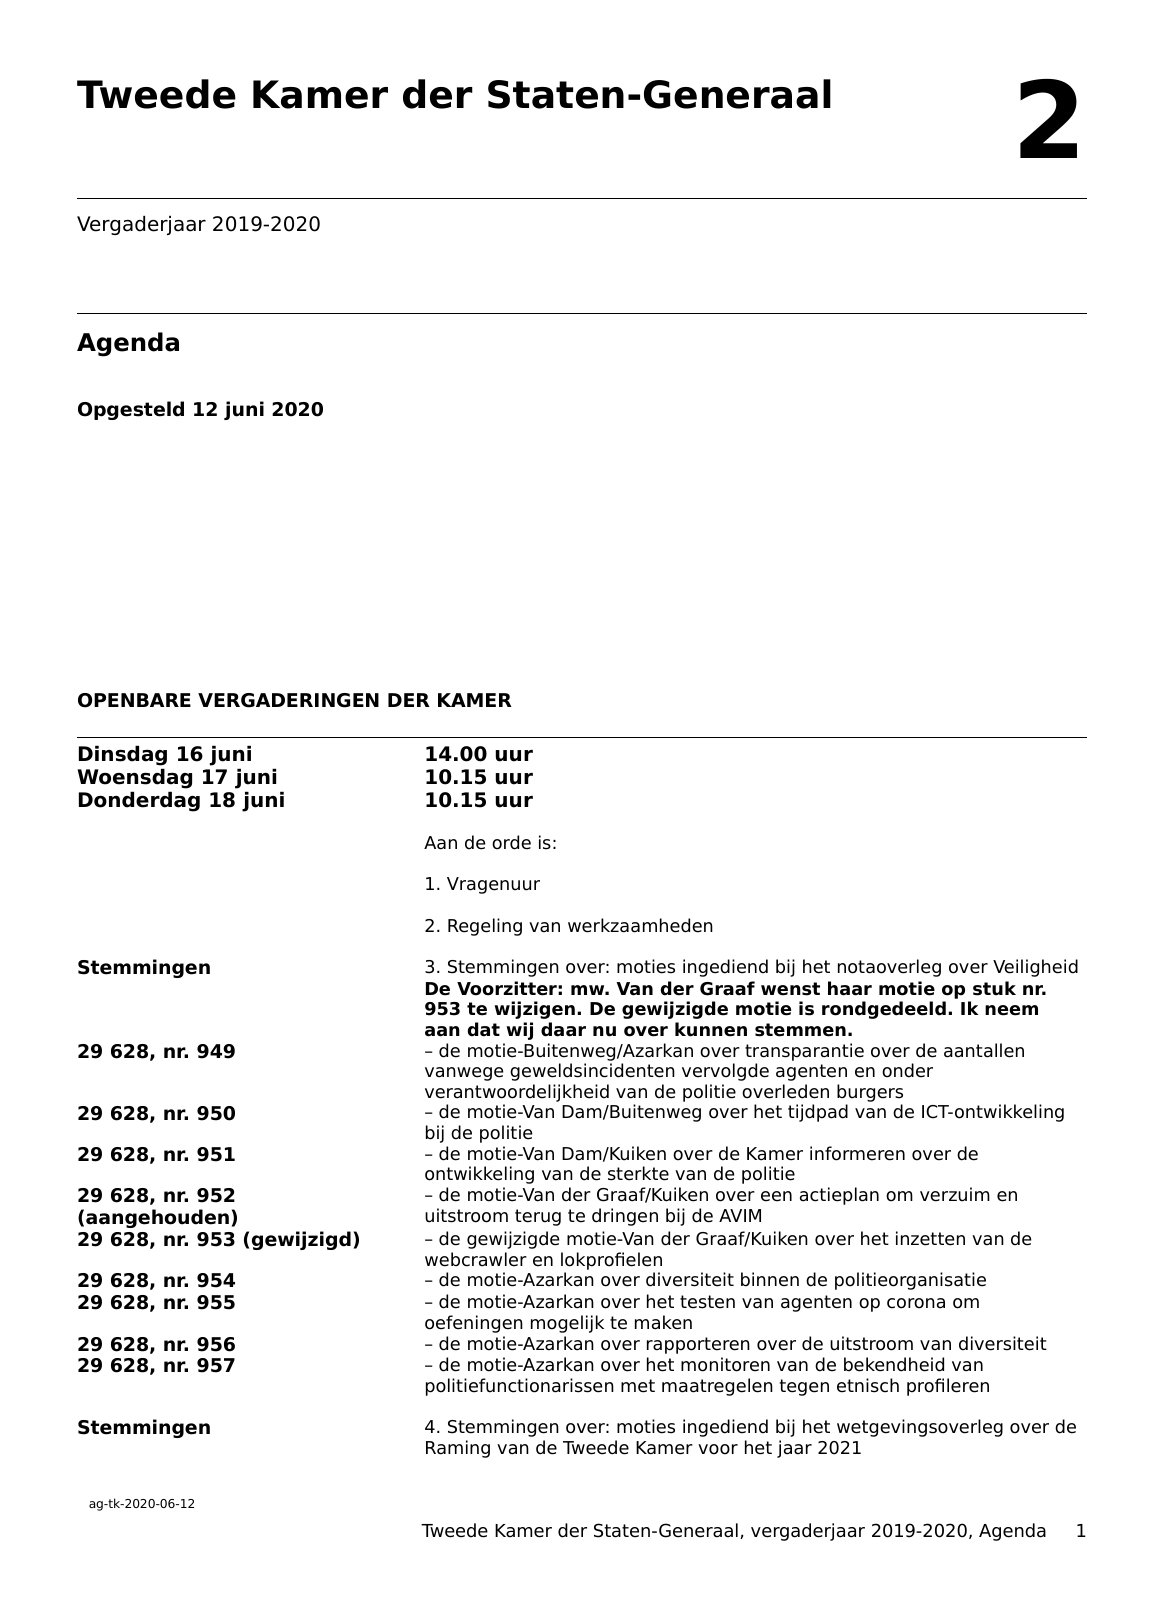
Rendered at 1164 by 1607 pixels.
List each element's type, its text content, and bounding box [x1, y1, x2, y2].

table_cell Stemmingen [77, 1417, 401, 1458]
table_cell [77, 874, 401, 895]
table_cell [401, 957, 418, 979]
table_cell – de gewijzigde motie-Van der Graaf/Kuiken over het inzetten van de webcrawler en lokprofielen [418, 1229, 1087, 1270]
text Opgesteld 12 juni 2020 [77, 399, 1087, 421]
table_cell [77, 1397, 401, 1417]
table_header Dinsdag 16 juni [77, 738, 401, 766]
table_header [401, 738, 418, 766]
table_header 2 [886, 59, 1087, 198]
table_cell 3. Stemmingen over: moties ingediend bij het notaoverleg over Veiligheid [418, 957, 1087, 979]
table_cell [418, 895, 1087, 916]
table_cell [418, 813, 1087, 833]
table_cell [401, 936, 418, 957]
table_cell – de motie-Azarkan over rapporteren over de uitstroom van diversiteit [418, 1334, 1087, 1355]
table_cell [401, 1417, 418, 1458]
table_cell [401, 1355, 418, 1397]
table_cell [401, 979, 418, 1041]
table_cell [401, 833, 418, 854]
table_cell [77, 979, 401, 1041]
table_cell 29 628, nr. 954 [77, 1270, 401, 1292]
table_cell [418, 1397, 1087, 1417]
table_cell [77, 936, 401, 957]
table_cell – de motie-Buitenweg/Azarkan over transparantie over de aantallen vanwege geweldsincidenten vervolgde agenten en onder verantwoordelijkheid van de politie overleden burgers [418, 1041, 1087, 1102]
table_cell 29 628, nr. 955 [77, 1292, 401, 1333]
table_cell [77, 895, 401, 916]
table_cell [401, 854, 418, 874]
table_cell 29 628, nr. 953 (gewijzigd) [77, 1229, 401, 1270]
table_cell – de motie-Van Dam/Kuiken over de Kamer informeren over de ontwikkeling van de sterkte van de politie [418, 1144, 1087, 1185]
table_cell [401, 1397, 418, 1417]
table_cell [401, 1270, 418, 1292]
table_cell Agenda [77, 314, 422, 357]
table_cell [77, 854, 401, 874]
table_cell Aan de orde is: [418, 833, 1087, 854]
table_cell Donderdag 18 juni [77, 789, 401, 812]
table_cell [401, 813, 418, 833]
table_cell – de motie-Azarkan over het testen van agenten op corona om oefeningen mogelijk te maken [418, 1292, 1087, 1333]
table_header 14.00 uur [418, 738, 1087, 766]
table_cell – de motie-Van der Graaf/Kuiken over een actieplan om verzuim en uitstroom terug te dringen bij de AVIM [418, 1185, 1087, 1229]
table_cell [401, 874, 418, 895]
table_cell [77, 916, 401, 936]
table_cell [77, 833, 401, 854]
table_cell [401, 1334, 418, 1355]
table_cell De Voorzitter: mw. Van der Graaf wenst haar motie op stuk nr. 953 te wijzigen. De gewijzigde motie is rondgedeeld. Ik neem aan dat wij daar nu over kunnen stemmen. [418, 979, 1087, 1041]
table_cell [418, 854, 1087, 874]
table_cell 29 628, nr. 951 [77, 1144, 401, 1185]
table_cell 10.15 uur [418, 789, 1087, 812]
table_header Tweede Kamer der Staten-Generaal [77, 59, 886, 198]
table_cell [401, 766, 418, 789]
table_cell – de motie-Van Dam/Buitenweg over het tijdpad van de ICT-ontwikkeling bij de politie [418, 1103, 1087, 1144]
subtitle OPENBARE VERGADERINGEN DER KAMER [77, 690, 1087, 712]
table_cell [422, 314, 1087, 357]
table_cell [401, 1144, 418, 1185]
table_cell 29 628, nr. 952 (aangehouden) [77, 1185, 401, 1229]
table_cell [401, 916, 418, 936]
table_cell [401, 1229, 418, 1270]
table_cell [401, 895, 418, 916]
table_cell 29 628, nr. 950 [77, 1103, 401, 1144]
table_cell – de motie-Azarkan over diversiteit binnen de politieorganisatie [418, 1270, 1087, 1292]
table_cell 29 628, nr. 957 [77, 1355, 401, 1397]
table_cell Woensdag 17 juni [77, 766, 401, 789]
table_cell – de motie-Azarkan over het monitoren van de bekendheid van politiefunctionarissen met maatregelen tegen etnisch profileren [418, 1355, 1087, 1397]
table_cell [401, 1185, 418, 1229]
table_cell [401, 1041, 418, 1102]
table_cell 10.15 uur [418, 766, 1087, 789]
table_cell 29 628, nr. 956 [77, 1334, 401, 1355]
text ag-tk-2020-06-12 [88, 1497, 323, 1511]
table_cell [401, 1292, 418, 1333]
table_cell 2. Regeling van werkzaamheden [418, 916, 1087, 936]
table_cell 29 628, nr. 949 [77, 1041, 401, 1102]
table_cell [77, 813, 401, 833]
table_cell [418, 936, 1087, 957]
table_cell [401, 1103, 418, 1144]
table_cell Vergaderjaar 2019-2020 [77, 199, 1087, 313]
table_cell Stemmingen [77, 957, 401, 979]
table_cell [401, 789, 418, 812]
table_cell 1. Vragenuur [418, 874, 1087, 895]
table_cell 4. Stemmingen over: moties ingediend bij het wetgevingsoverleg over de Raming van de Tweede Kamer voor het jaar 2021 [418, 1417, 1087, 1458]
